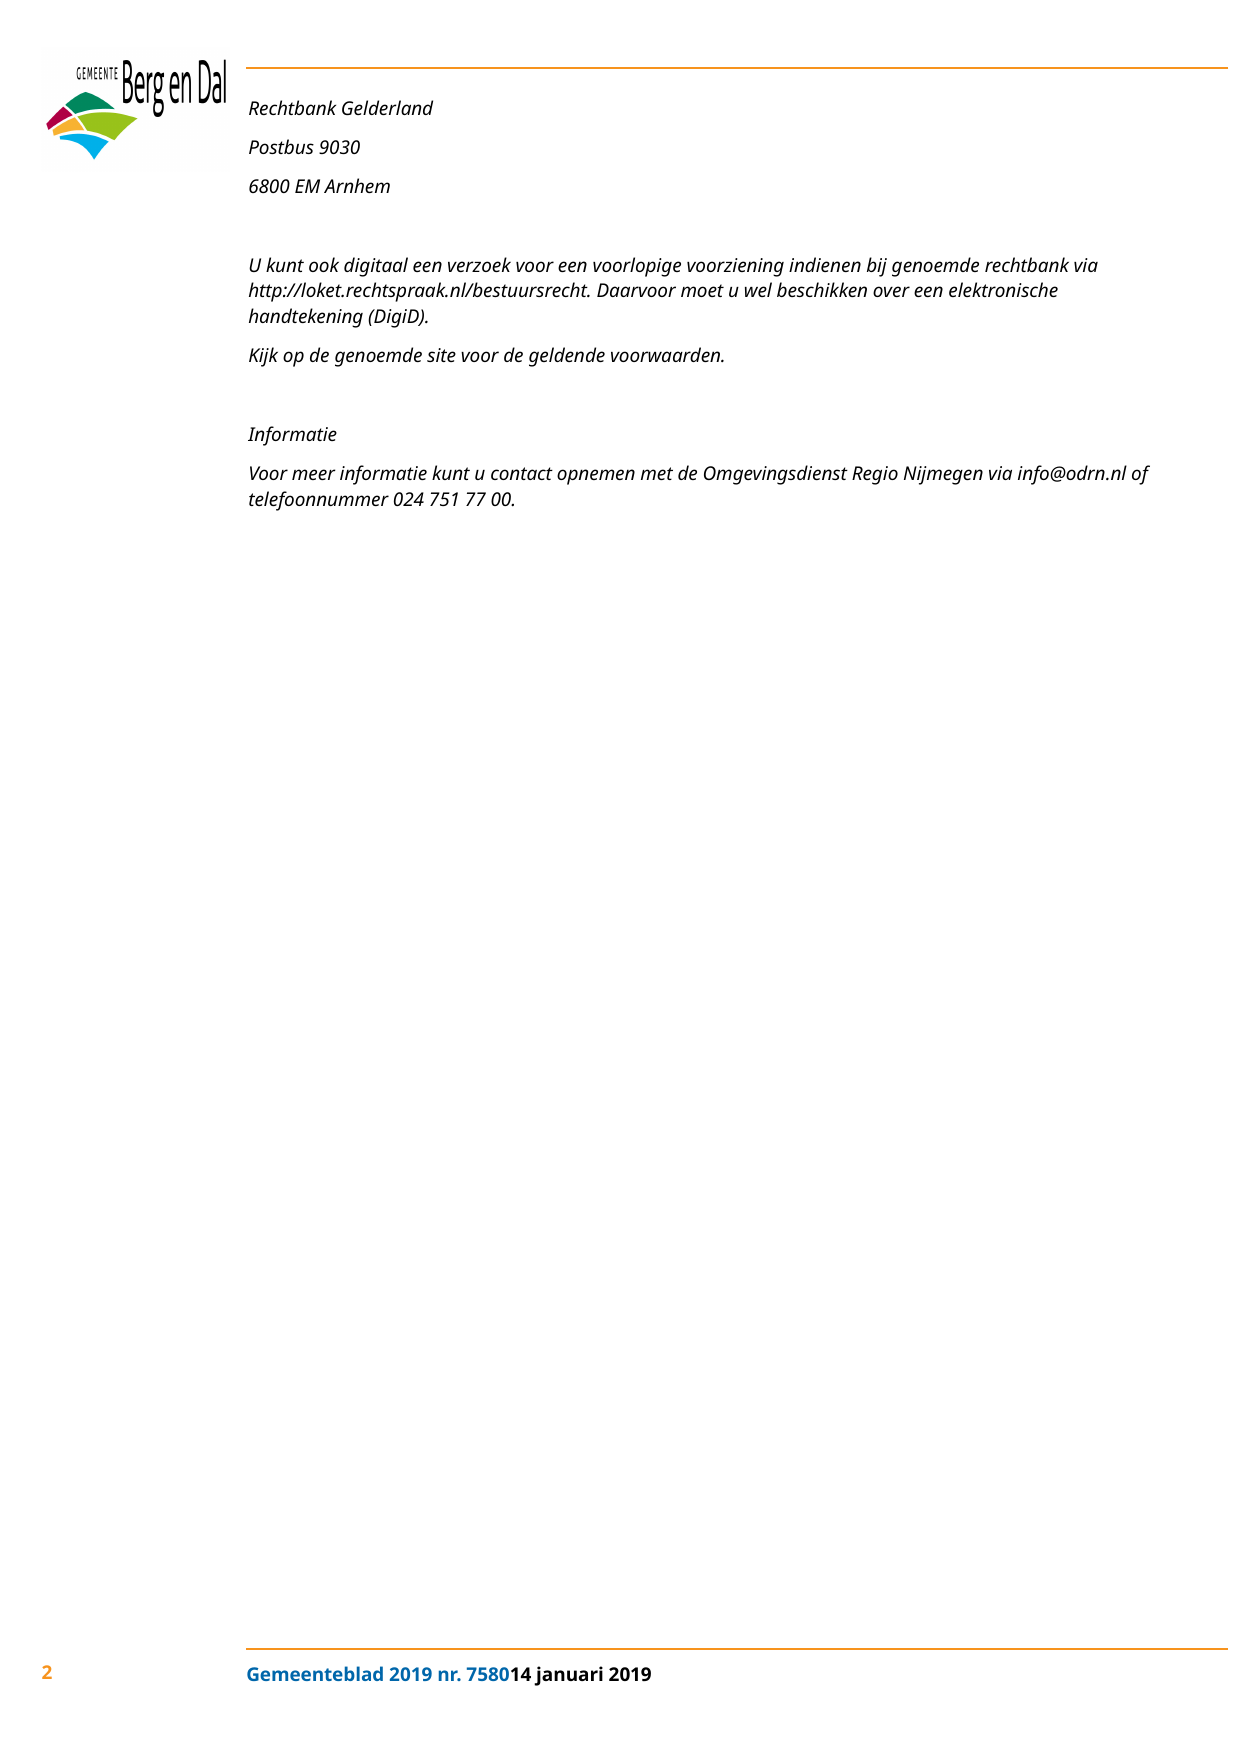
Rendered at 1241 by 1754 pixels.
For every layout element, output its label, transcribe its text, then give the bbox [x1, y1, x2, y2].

text Rechtbank Gelderland [248, 95, 1152, 121]
text Kijk op de genoemde site voor de geldende voorwaarden. [248, 343, 1152, 368]
text Postbus 9030 [248, 134, 1152, 160]
picture [41, 47, 231, 172]
text 6800 EM Arnhem [248, 173, 1152, 199]
text U kunt ook digitaal een verzoek voor een voorlopige voorziening indienen bij genoemde rechtbank via http://loket.rechtspraak.nl/bestuursrecht. Daarvoor moet u wel beschikken over een elektronische handtekening (DigiD). [248, 252, 1152, 329]
text Informatie [248, 421, 1152, 447]
text Voor meer informatie kunt u contact opnemen met de Omgevingsdienst Regio Nijmegen via info@odrn.nl of telefoonnummer 024 751 77 00. [248, 460, 1152, 512]
